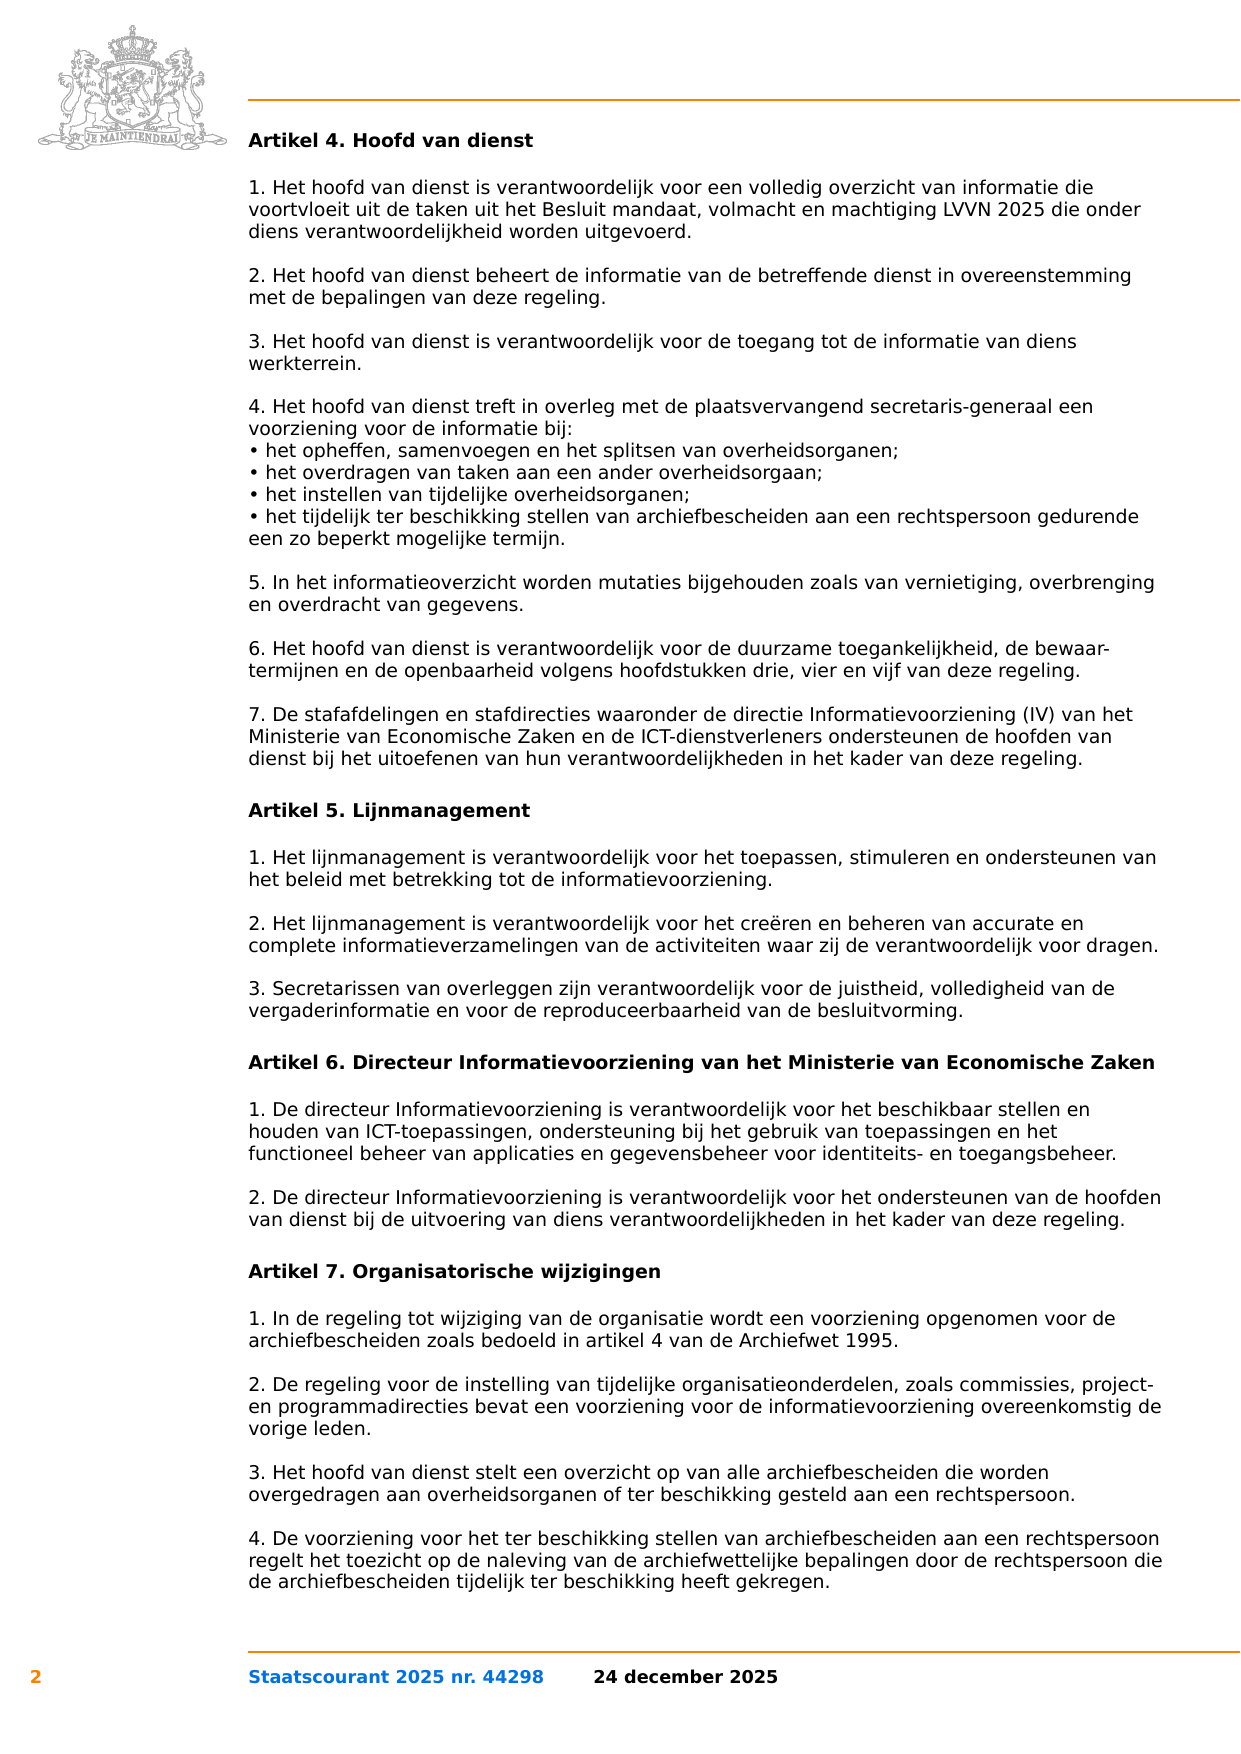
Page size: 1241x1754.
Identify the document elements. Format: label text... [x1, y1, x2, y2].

text 2. De directeur Informatievoorziening is verantwoordelijk voor het ondersteunen van de hoofden van dienst bij de uitvoering van diens verantwoordelijkheden in het kader van deze regeling. [248, 1187, 1163, 1231]
text 1. De directeur Informatievoorziening is verantwoordelijk voor het beschikbaar stellen en houden van ICT-toepassingen, ondersteuning bij het gebruik van toepassingen en het functioneel beheer van applicaties en gegevensbeheer voor identiteits- en toegangsbeheer. [248, 1099, 1163, 1165]
text • het instellen van tijdelijke overheidsorganen; [248, 484, 1163, 506]
subtitle Artikel 7. Organisatorische wijzigingen [248, 1261, 1163, 1283]
text 4. De voorziening voor het ter beschikking stellen van archiefbescheiden aan een rechtspersoon regelt het toezicht op de naleving van de archiefwettelijke bepalingen door de rechtspersoon die de archiefbescheiden tijdelijk ter beschikking heeft gekregen. [248, 1527, 1163, 1593]
text 6. Het hoofd van dienst is verantwoordelijk voor de duurzame toegankelijkheid, de bewaar-termijnen en de openbaarheid volgens hoofdstukken drie, vier en vijf van deze regeling. [248, 638, 1163, 682]
text 3. Het hoofd van dienst stelt een overzicht op van alle archiefbescheiden die worden overgedragen aan overheidsorganen of ter beschikking gesteld aan een rechtspersoon. [248, 1462, 1163, 1506]
text 3. Het hoofd van dienst is verantwoordelijk voor de toegang tot de informatie van diens werkterrein. [248, 331, 1163, 374]
picture [38, 25, 227, 150]
text • het tijdelijk ter beschikking stellen van archiefbescheiden aan een rechtspersoon gedurende een zo beperkt mogelijke termijn. [248, 506, 1163, 550]
subtitle Artikel 6. Directeur Informatievoorziening van het Ministerie van Economische Zaken [248, 1052, 1163, 1074]
text 4. Het hoofd van dienst treft in overleg met de plaatsvervangend secretaris-generaal een voorziening voor de informatie bij: [248, 396, 1163, 440]
text 3. Secretarissen van overleggen zijn verantwoordelijk voor de juistheid, volledigheid van de vergaderinformatie en voor de reproduceerbaarheid van de besluitvorming. [248, 978, 1163, 1022]
text 2. Het hoofd van dienst beheert de informatie van de betreffende dienst in overeenstemming met de bepalingen van deze regeling. [248, 265, 1163, 309]
text 1. In de regeling tot wijziging van de organisatie wordt een voorziening opgenomen voor de archiefbescheiden zoals bedoeld in artikel 4 van de Archiefwet 1995. [248, 1308, 1163, 1352]
text 7. De stafafdelingen en stafdirecties waaronder de directie Informatievoorziening (IV) van het Ministerie van Economische Zaken en de ICT-dienstverleners ondersteunen de hoofden van dienst bij het uitoefenen van hun verantwoordelijkheden in het kader van deze regeling. [248, 704, 1163, 770]
text 5. In het informatieoverzicht worden mutaties bijgehouden zoals van vernietiging, overbrenging en overdracht van gegevens. [248, 572, 1163, 616]
text 2. De regeling voor de instelling van tijdelijke organisatieonderdelen, zoals commissies, project- en programmadirecties bevat een voorziening voor de informatievoorziening overeenkomstig de vorige leden. [248, 1374, 1163, 1440]
text 1. Het hoofd van dienst is verantwoordelijk voor een volledig overzicht van informatie die voortvloeit uit de taken uit het Besluit mandaat, volmacht en machtiging LVVN 2025 die onder diens verantwoordelijkheid worden uitgevoerd. [248, 177, 1163, 243]
text • het overdragen van taken aan een ander overheidsorgaan; [248, 462, 1163, 484]
text • het opheffen, samenvoegen en het splitsen van overheidsorganen; [248, 440, 1163, 462]
text 1. Het lijnmanagement is verantwoordelijk voor het toepassen, stimuleren en ondersteunen van het beleid met betrekking tot de informatievoorziening. [248, 847, 1163, 891]
subtitle Artikel 4. Hoofd van dienst [248, 130, 1163, 152]
subtitle Artikel 5. Lijnmanagement [248, 800, 1163, 822]
text 2. Het lijnmanagement is verantwoordelijk voor het creëren en beheren van accurate en complete informatieverzamelingen van de activiteiten waar zij de verantwoordelijk voor dragen. [248, 912, 1163, 956]
